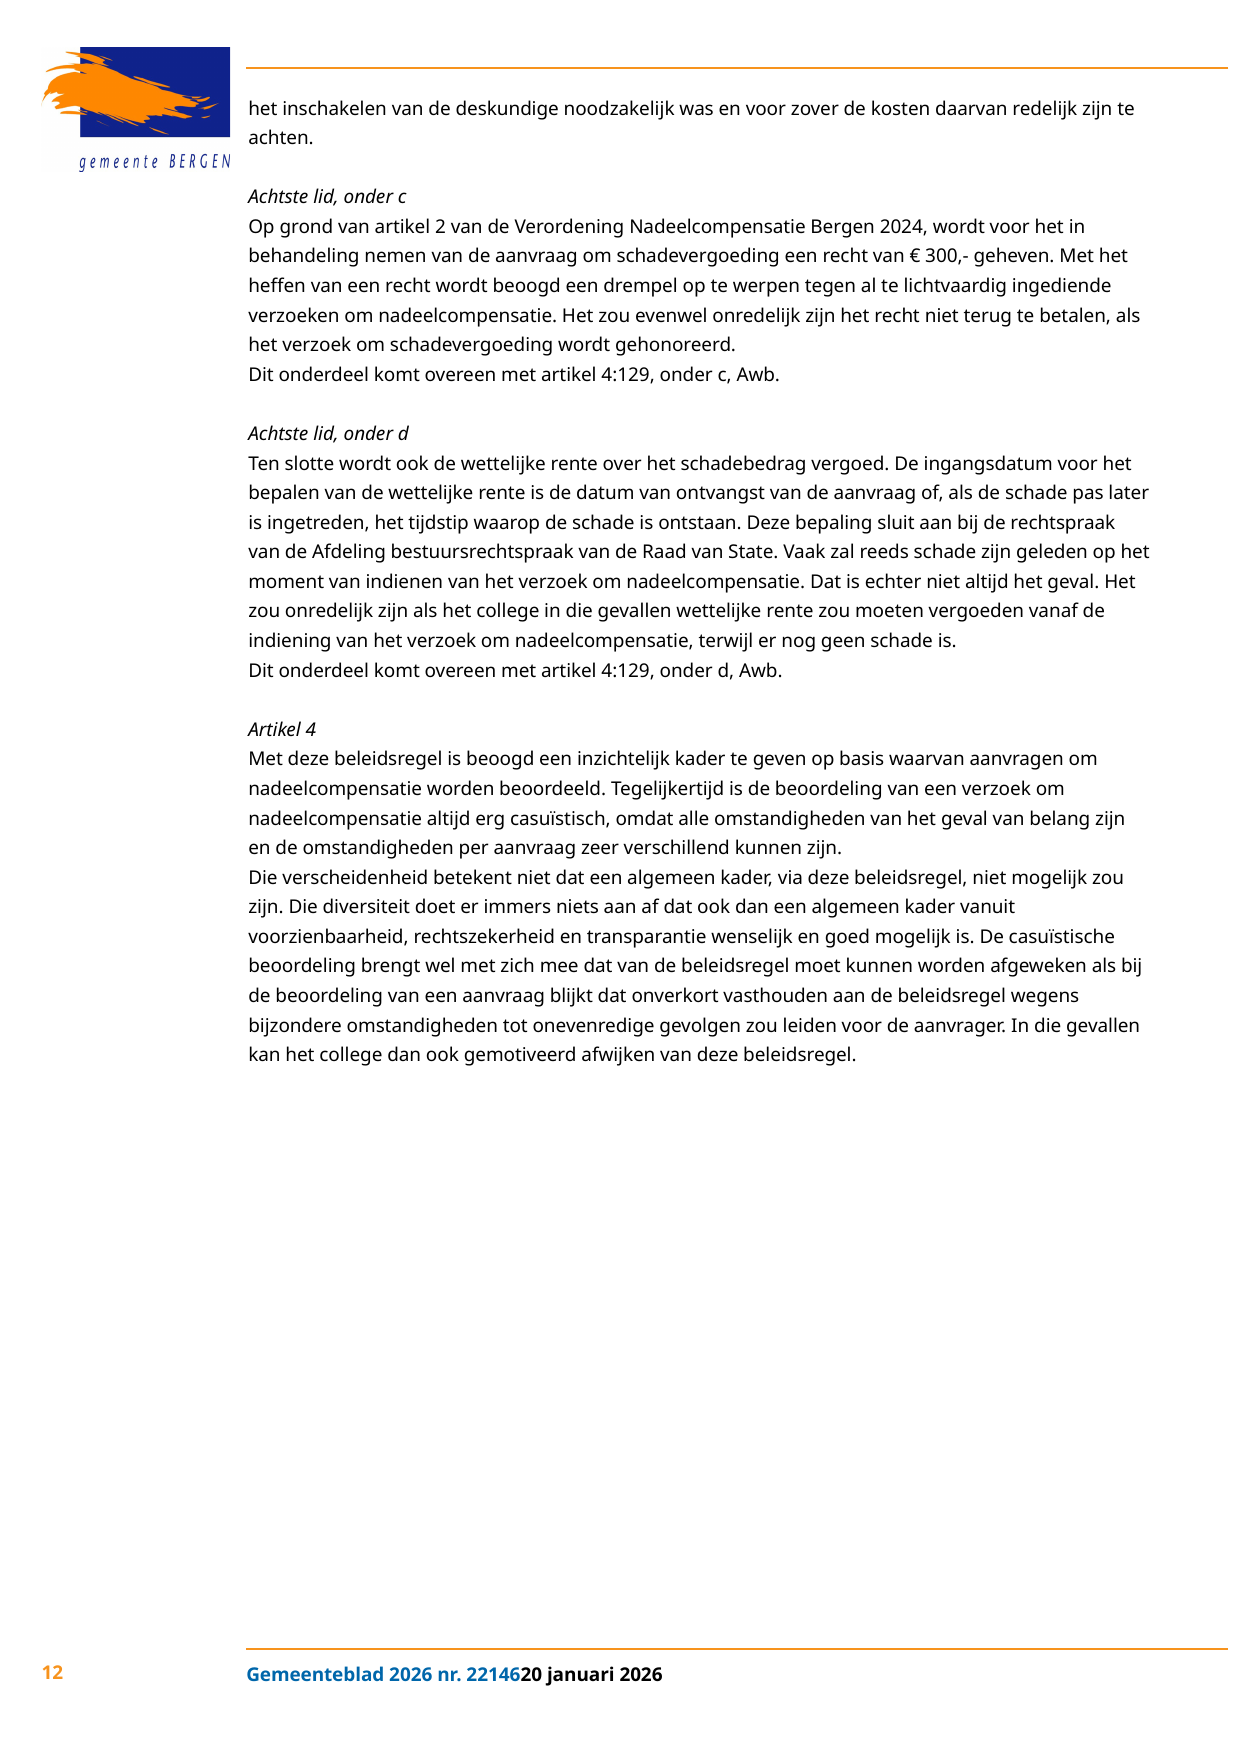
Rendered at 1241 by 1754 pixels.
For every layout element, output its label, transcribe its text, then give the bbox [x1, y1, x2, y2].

text Achtste lid, onder d [248, 420, 1152, 446]
text Artikel 4 [248, 716, 1152, 742]
text Met deze beleidsregel is beoogd een inzichtelijk kader te geven op basis waarvan aanvragen om nadeelcompensatie worden beoordeeld. Tegelijkertijd is de beoordeling van een verzoek om nadeelcompensatie altijd erg casuïstisch, omdat alle omstandigheden van het geval van belang zijn en de omstandigheden per aanvraag zeer verschillend kunnen zijn. [248, 746, 1152, 860]
text Dit onderdeel komt overeen met artikel 4:129, onder c, Awb. [248, 361, 1152, 387]
picture [41, 47, 231, 172]
text Ten slotte wordt ook de wettelijke rente over het schadebedrag vergoed. De ingangsdatum voor het bepalen van de wettelijke rente is de datum van ontvangst van de aanvraag of, als de schade pas later is ingetreden, het tijdstip waarop de schade is ontstaan. Deze bepaling sluit aan bij de rechtspraak van de Afdeling bestuursrechtspraak van de Raad van State. Vaak zal reeds schade zijn geleden op het moment van indienen van het verzoek om nadeelcompensatie. Dat is echter niet altijd het geval. Het zou onredelijk zijn als het college in die gevallen wettelijke rente zou moeten vergoeden vanaf de indiening van het verzoek om nadeelcompensatie, terwijl er nog geen schade is. [248, 450, 1152, 653]
text Dit onderdeel komt overeen met artikel 4:129, onder d, Awb. [248, 657, 1152, 683]
text Achtste lid, onder c [248, 183, 1152, 209]
text Op grond van artikel 2 van de Verordening Nadeelcompensatie Bergen 2024, wordt voor het in behandeling nemen van de aanvraag om schadevergoeding een recht van € 300,- geheven. Met het heffen van een recht wordt beoogd een drempel op te werpen tegen al te lichtvaardig ingediende verzoeken om nadeelcompensatie. Het zou evenwel onredelijk zijn het recht niet terug te betalen, als het verzoek om schadevergoeding wordt gehonoreerd. [248, 213, 1152, 357]
text het inschakelen van de deskundige noodzakelijk was en voor zover de kosten daarvan redelijk zijn te achten. [248, 95, 1152, 150]
text Die verscheidenheid betekent niet dat een algemeen kader, via deze beleidsregel, niet mogelijk zou zijn. Die diversiteit doet er immers niets aan af dat ook dan een algemeen kader vanuit voorzienbaarheid, rechtszekerheid en transparantie wenselijk en goed mogelijk is. De casuïstische beoordeling brengt wel met zich mee dat van de beleidsregel moet kunnen worden afgeweken als bij de beoordeling van een aanvraag blijkt dat onverkort vasthouden aan de beleidsregel wegens bijzondere omstandigheden tot onevenredige gevolgen zou leiden voor de aanvrager. In die gevallen kan het college dan ook gemotiveerd afwijken van deze beleidsregel. [248, 864, 1152, 1067]
